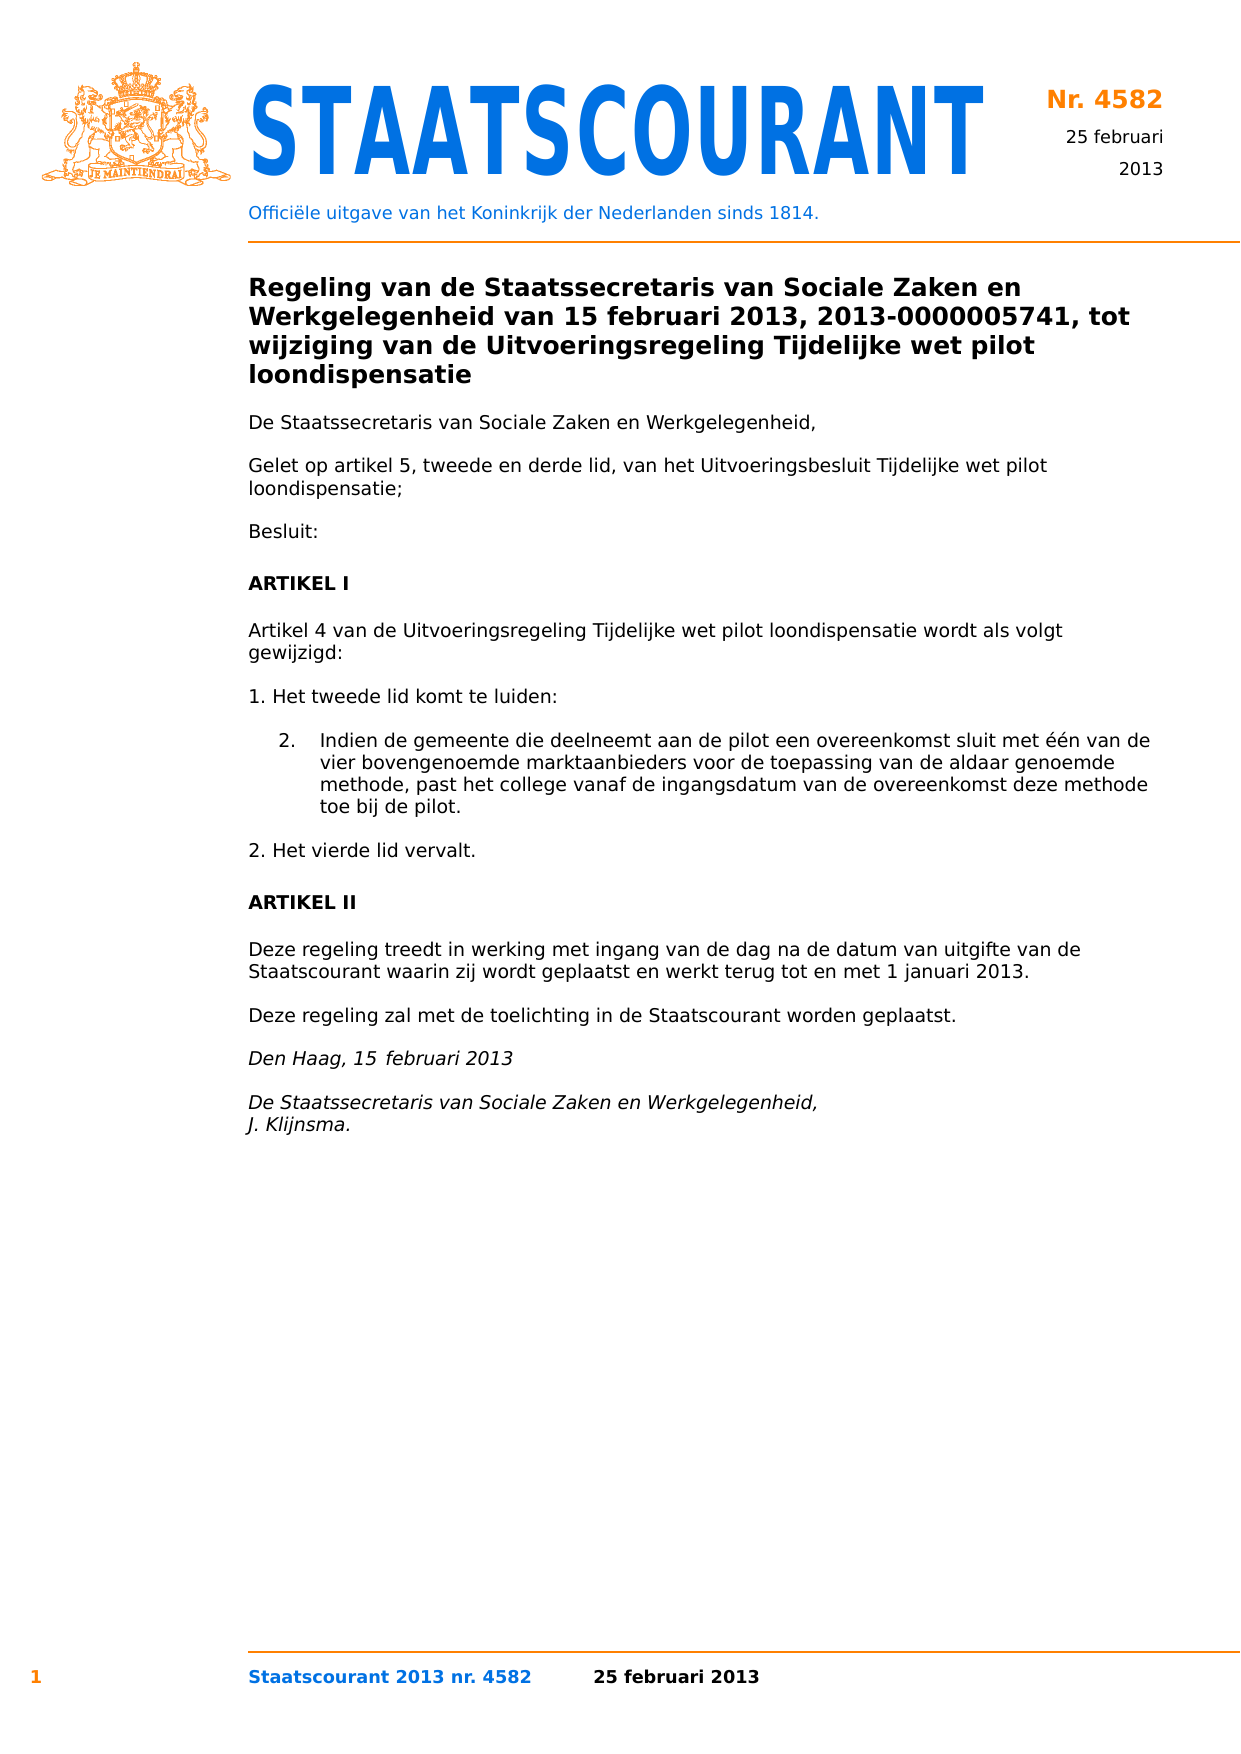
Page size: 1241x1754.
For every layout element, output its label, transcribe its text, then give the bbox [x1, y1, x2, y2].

text De Staatssecretaris van Sociale Zaken en Werkgelegenheid, J. Klijnsma. [248, 1092, 1163, 1136]
text Gelet op artikel 5, tweede en derde lid, van het Uitvoeringsbesluit Tijdelijke wet pilot loondispensatie; [248, 455, 1163, 499]
text Den Haag, 15 februari 2013 [248, 1048, 1163, 1070]
table_header STAATSCOURANT [248, 62, 998, 203]
subtitle ARTIKEL II [248, 892, 1163, 914]
picture [41, 62, 231, 186]
table_cell 25 februari [998, 121, 1240, 153]
table_header Nr. 4582 [998, 62, 1240, 121]
text Besluit: [248, 521, 1163, 543]
text 1. Het tweede lid komt te luiden: [248, 686, 1163, 708]
text Deze regeling zal met de toelichting in de Staatscourant worden geplaatst. [248, 1004, 1163, 1026]
text 2. Het vierde lid vervalt. [248, 840, 1163, 862]
text Artikel 4 van de Uitvoeringsregeling Tijdelijke wet pilot loondispensatie wordt als volgt gewijzigd: [248, 620, 1163, 664]
text Deze regeling treedt in werking met ingang van de dag na de datum van uitgifte van de Staatscourant waarin zij wordt geplaatst en werkt terug tot en met 1 januari 2013. [248, 939, 1163, 983]
table_cell Officiële uitgave van het Koninkrijk der Nederlanden sinds 1814. [248, 203, 1240, 241]
text De Staatssecretaris van Sociale Zaken en Werkgelegenheid, [248, 412, 1163, 433]
subtitle ARTIKEL I [248, 573, 1163, 595]
subtitle Regeling van de Staatssecretaris van Sociale Zaken en Werkgelegenheid van 15 februari 2013, 2013-0000005741, tot wijziging van de Uitvoeringsregeling Tijdelijke wet pilot loondispensatie [248, 273, 1163, 390]
text 2. Indien de gemeente die deelneemt aan de pilot een overeenkomst sluit met één van de vier bovengenoemde marktaanbieders voor de toepassing van de aldaar genoemde methode, past het college vanaf de ingangsdatum van de overeenkomst deze methode toe bij de pilot. [278, 730, 1163, 818]
table_cell 2013 [998, 153, 1240, 203]
table_header [25, 62, 248, 241]
